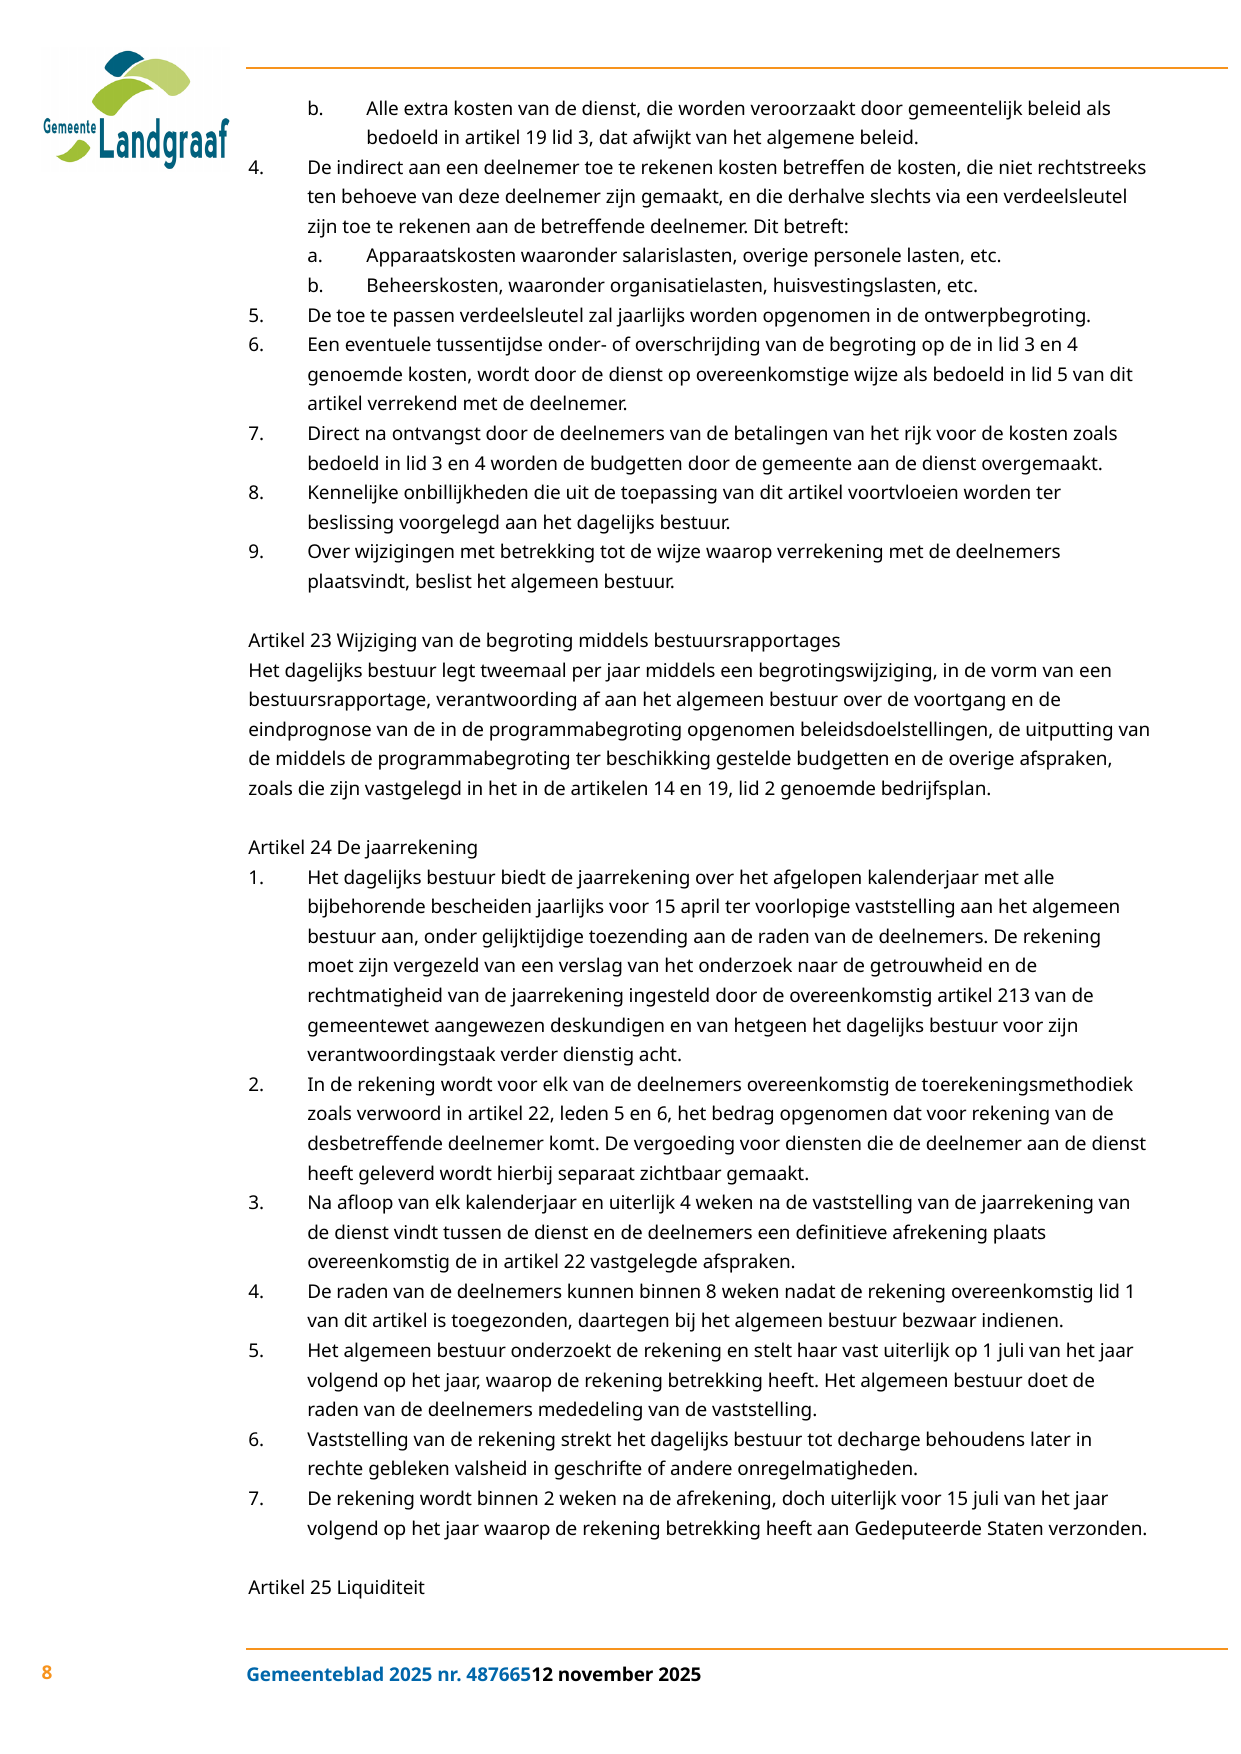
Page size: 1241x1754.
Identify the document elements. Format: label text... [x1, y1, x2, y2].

list Kennelijke onbillijkheden die uit de toepassing van dit artikel voortvloeien worden ter beslissing voorgelegd aan het dagelijks bestuur. [248, 479, 1152, 535]
list Het algemeen bestuur onderzoekt de rekening en stelt haar vast uiterlijk op 1 juli van het jaar volgend op het jaar, waarop de rekening betrekking heeft. Het algemeen bestuur doet de raden van de deelnemers mededeling van de vaststelling. [248, 1337, 1152, 1422]
list De raden van de deelnemers kunnen binnen 8 weken nadat de rekening overeenkomstig lid 1 van dit artikel is toegezonden, daartegen bij het algemeen bestuur bezwaar indienen. [248, 1278, 1152, 1333]
text Het dagelijks bestuur legt tweemaal per jaar middels een begrotingswijziging, in de vorm van een bestuursrapportage, verantwoording af aan het algemeen bestuur over de voortgang en de eindprognose van de in de programmabegroting opgenomen beleidsdoelstellingen, de uitputting van de middels de programmabegroting ter beschikking gestelde budgetten en de overige afspraken, zoals die zijn vastgelegd in het in de artikelen 14 en 19, lid 2 genoemde bedrijfsplan. [248, 657, 1152, 801]
list Alle extra kosten van de dienst, die worden veroorzaakt door gemeentelijk beleid als bedoeld in artikel 19 lid 3, dat afwijkt van het algemene beleid. [307, 95, 1152, 150]
list Apparaatskosten waaronder salarislasten, overige personele lasten, etc. [307, 243, 1152, 268]
list Na afloop van elk kalenderjaar en uiterlijk 4 weken na de vaststelling van de jaarrekening van de dienst vindt tussen de dienst en de deelnemers een definitieve afrekening plaats overeenkomstig de in artikel 22 vastgelegde afspraken. [248, 1189, 1152, 1274]
list Het dagelijks bestuur biedt de jaarrekening over het afgelopen kalenderjaar met alle bijbehorende bescheiden jaarlijks voor 15 april ter voorlopige vaststelling aan het algemeen bestuur aan, onder gelijktijdige toezending aan de raden van de deelnemers. De rekening moet zijn vergezeld van een verslag van het onderzoek naar de getrouwheid en de rechtmatigheid van de jaarrekening ingesteld door de overeenkomstig artikel 213 van de gemeentewet aangewezen deskundigen en van hetgeen het dagelijks bestuur voor zijn verantwoordingstaak verder dienstig acht. [248, 864, 1152, 1067]
list De indirect aan een deelnemer toe te rekenen kosten betreffen de kosten, die niet rechtstreeks ten behoeve van deze deelnemer zijn gemaakt, en die derhalve slechts via een verdeelsleutel zijn toe te rekenen aan de betreffende deelnemer. Dit betreft: [248, 154, 1152, 239]
text Artikel 24 De jaarrekening [248, 834, 1152, 860]
list Een eventuele tussentijdse onder- of overschrijding van de begroting op de in lid 3 en 4 genoemde kosten, wordt door de dienst op overeenkomstige wijze als bedoeld in lid 5 van dit artikel verrekend met de deelnemer. [248, 331, 1152, 416]
text Artikel 23 Wijziging van de begroting middels bestuursrapportages [248, 627, 1152, 653]
text Artikel 25 Liquiditeit [248, 1574, 1152, 1600]
list Beheerskosten, waaronder organisatielasten, huisvestingslasten, etc. [307, 272, 1152, 298]
list Vaststelling van de rekening strekt het dagelijks bestuur tot decharge behoudens later in rechte gebleken valsheid in geschrifte of andere onregelmatigheden. [248, 1426, 1152, 1481]
list Over wijzigingen met betrekking tot de wijze waarop verrekening met de deelnemers plaatsvindt, beslist het algemeen bestuur. [248, 538, 1152, 594]
picture [41, 47, 231, 172]
list De toe te passen verdeelsleutel zal jaarlijks worden opgenomen in de ontwerpbegroting. [248, 302, 1152, 328]
list Direct na ontvangst door de deelnemers van de betalingen van het rijk voor de kosten zoals bedoeld in lid 3 en 4 worden de budgetten door de gemeente aan de dienst overgemaakt. [248, 420, 1152, 476]
list De rekening wordt binnen 2 weken na de afrekening, doch uiterlijk voor 15 juli van het jaar volgend op het jaar waarop de rekening betrekking heeft aan Gedeputeerde Staten verzonden. [248, 1485, 1152, 1541]
list In de rekening wordt voor elk van de deelnemers overeenkomstig de toerekeningsmethodiek zoals verwoord in artikel 22, leden 5 en 6, het bedrag opgenomen dat voor rekening van de desbetreffende deelnemer komt. De vergoeding voor diensten die de deelnemer aan de dienst heeft geleverd wordt hierbij separaat zichtbaar gemaakt. [248, 1071, 1152, 1186]
